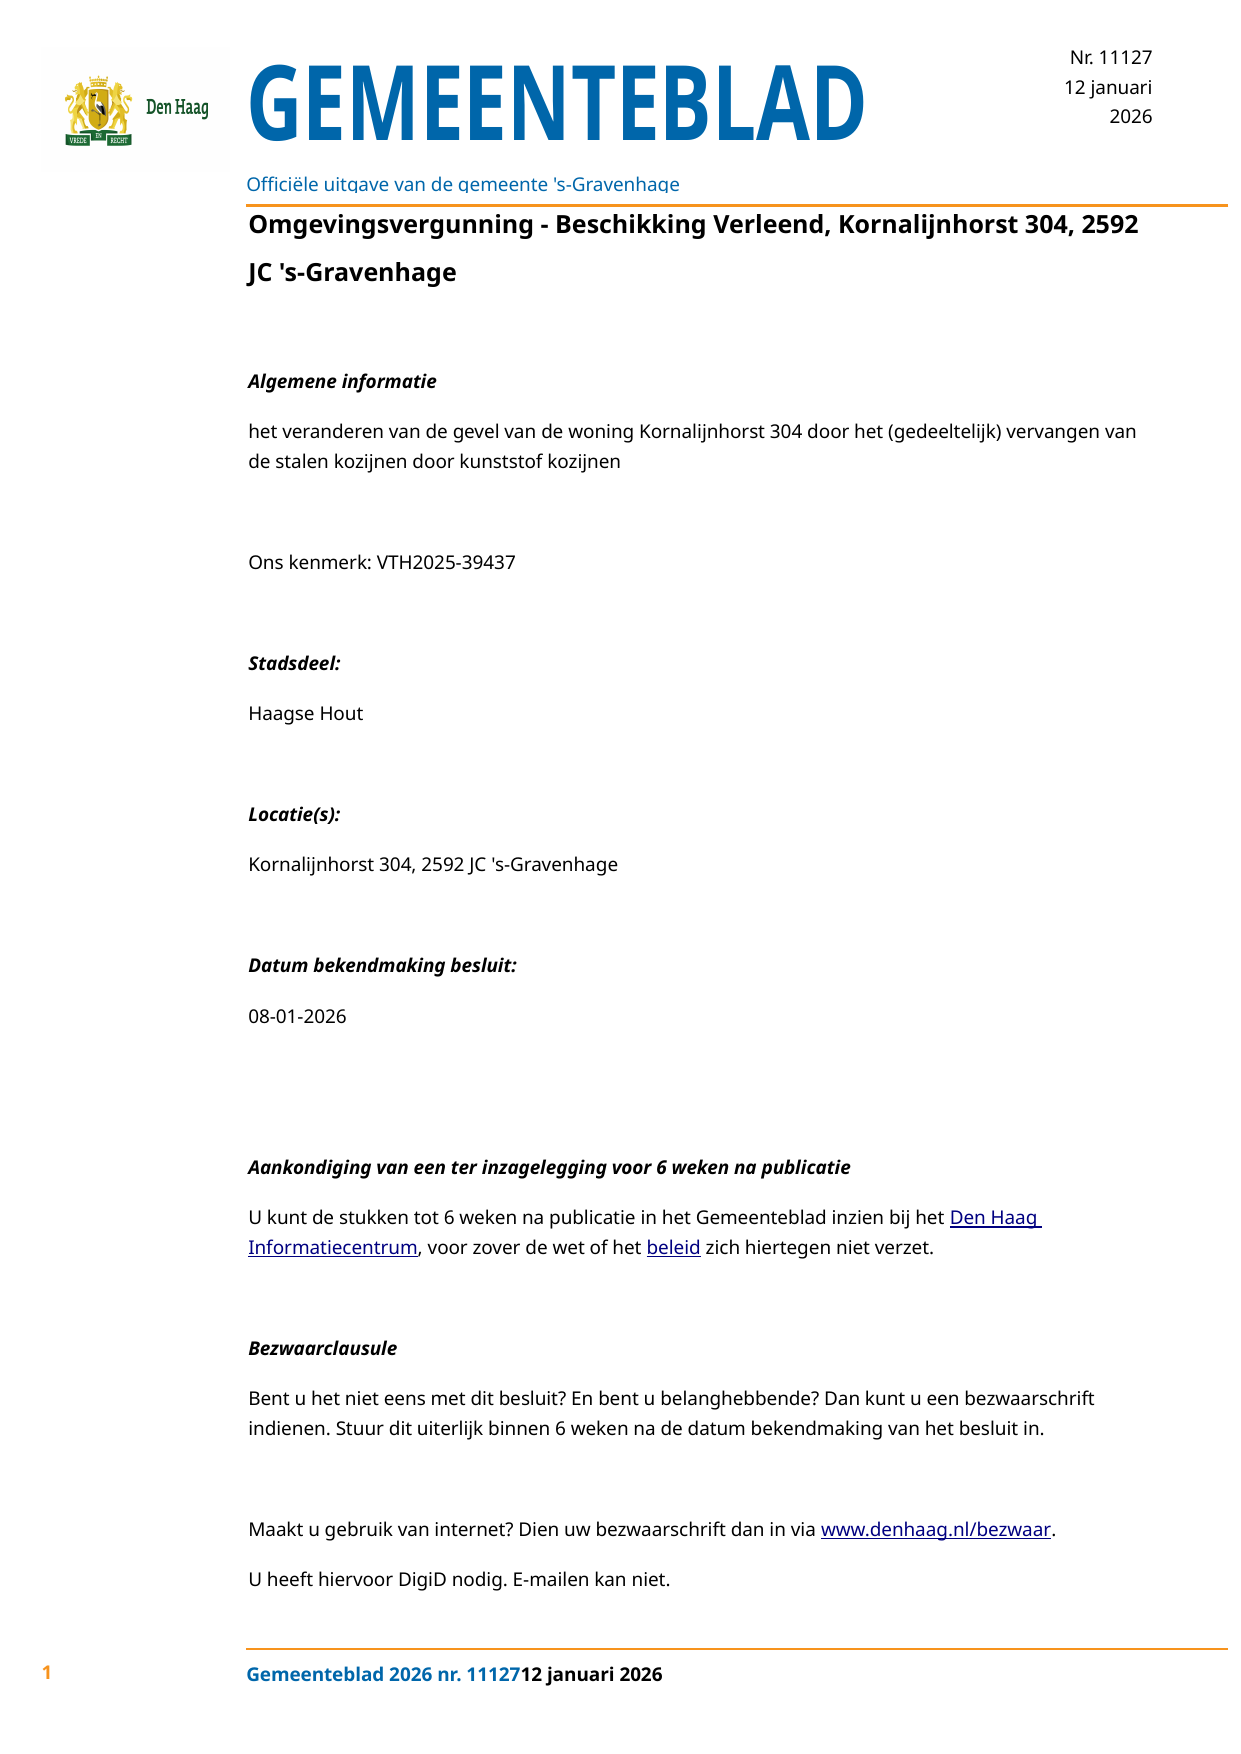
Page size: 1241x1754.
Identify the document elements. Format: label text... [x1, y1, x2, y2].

text Datum bekendmaking besluit: [248, 952, 1152, 978]
text U heeft hiervoor DigiD nodig. E-mailen kan niet. [248, 1566, 1152, 1592]
text U kunt de stukken tot 6 weken na publicatie in het Gemeenteblad inzien bij het Den Haag Informatiecentrum, voor zover de wet of het beleid zich hiertegen niet verzet. [248, 1204, 1152, 1260]
text Stadsdeel: [248, 650, 1152, 676]
text Ons kenmerk: VTH2025-39437 [248, 549, 1152, 575]
text Omgevingsvergunning - Beschikking Verleend, Kornalijnhorst 304, 2592 JC 's-Gravenhage [248, 207, 1152, 288]
picture [41, 47, 231, 172]
text Haagse Hout [248, 700, 1152, 726]
text Algemene informatie [248, 368, 1152, 394]
text Bent u het niet eens met dit besluit? En bent u belanghebbende? Dan kunt u een bezwaarschrift indienen. Stuur dit uiterlijk binnen 6 weken na de datum bekendmaking van het besluit in. [248, 1385, 1152, 1441]
text Locatie(s): [248, 801, 1152, 827]
text Bezwaarclausule [248, 1335, 1152, 1361]
text 08-01-2026 [248, 1003, 1152, 1029]
text het veranderen van de gevel van de woning Kornalijnhorst 304 door het (gedeeltelijk) vervangen van de stalen kozijnen door kunststof kozijnen [248, 419, 1152, 474]
text Kornalijnhorst 304, 2592 JC 's-Gravenhage [248, 852, 1152, 877]
text Maakt u gebruik van internet? Dien uw bezwaarschrift dan in via www.denhaag.nl/bezwaar. [248, 1516, 1152, 1542]
text Aankondiging van een ter inzagelegging voor 6 weken na publicatie [248, 1154, 1152, 1180]
